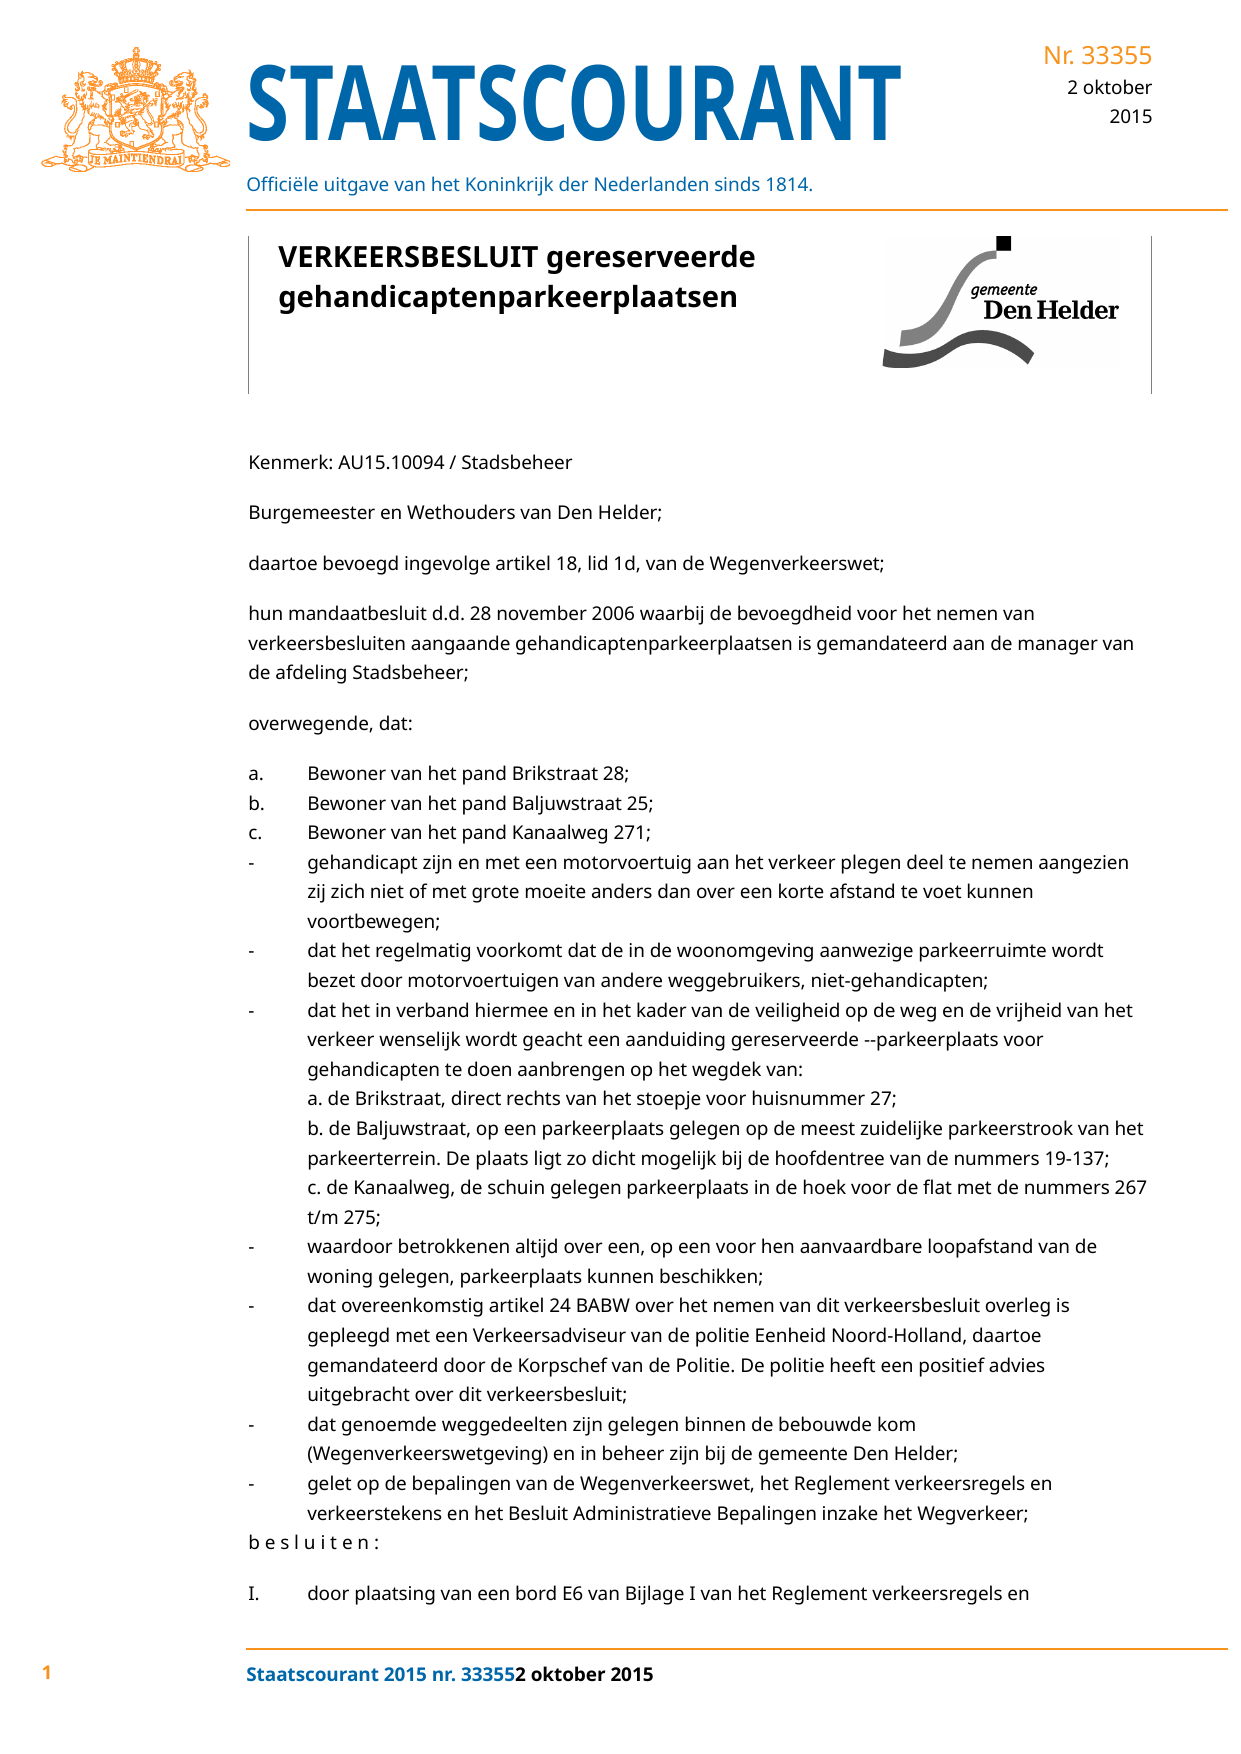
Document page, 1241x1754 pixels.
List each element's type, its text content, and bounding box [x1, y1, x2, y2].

list Bewoner van het pand Baljuwstraat 25; [248, 790, 1152, 815]
text overwegende, dat: [248, 710, 1152, 735]
list a. de Brikstraat, direct rechts van het stoepje voor huisnummer 27; [248, 1086, 1152, 1111]
list dat genoemde weggedeelten zijn gelegen binnen de bebouwde kom (Wegenverkeerswetgeving) en in beheer zijn bij de gemeente Den Helder; [248, 1411, 1152, 1466]
list gehandicapt zijn en met een motorvoertuig aan het verkeer plegen deel te nemen aangezien zij zich niet of met grote moeite anders dan over een korte afstand te voet kunnen voortbewegen; [248, 849, 1152, 934]
text hun mandaatbesluit d.d. 28 november 2006 waarbij de bevoegdheid voor het nemen van verkeersbesluiten aangaande gehandicaptenparkeerplaatsen is gemandateerd aan de manager van de afdeling Stadsbeheer; [248, 600, 1152, 685]
list dat het regelmatig voorkomt dat de in de woonomgeving aanwezige parkeerruimte wordt bezet door motorvoertuigen van andere weggebruikers, niet-gehandicapten; [248, 938, 1152, 993]
text b e s l u i t e n : [248, 1529, 1152, 1555]
list waardoor betrokkenen altijd over een, op een voor hen aanvaardbare loopafstand van de woning gelegen, parkeerplaats kunnen beschikken; [248, 1233, 1152, 1289]
list c. de Kanaalweg, de schuin gelegen parkeerplaats in de hoek voor de flat met de nummers 267 t/m 275; [248, 1174, 1152, 1229]
table_header VERKEERSBESLUIT gereserveerde gehandicaptenparkeerplaatsen [249, 236, 850, 394]
list Bewoner van het pand Kanaalweg 271; [248, 819, 1152, 845]
list b. de Baljuwstraat, op een parkeerplaats gelegen op de meest zuidelijke parkeerstrook van het parkeerterrein. De plaats ligt zo dicht mogelijk bij de hoofdentree van de nummers 19-137; [248, 1115, 1152, 1170]
text daartoe bevoegd ingevolge artikel 18, lid 1d, van de Wegenverkeerswet; [248, 550, 1152, 575]
text Burgemeester en Wethouders van Den Helder; [248, 499, 1152, 525]
list door plaatsing van een bord E6 van Bijlage I van het Reglement verkeersregels en [248, 1580, 1152, 1605]
list dat overeenkomstig artikel 24 BABW over het nemen van dit verkeersbesluit overleg is gepleegd met een Verkeersadviseur van de politie Eenheid Noord-Holland, daartoe gemandateerd door de Korpschef van de Politie. De politie heeft een positief advies uitgebracht over dit verkeersbesluit; [248, 1293, 1152, 1407]
picture [41, 47, 231, 172]
list Bewoner van het pand Brikstraat 28; [248, 760, 1152, 786]
picture [882, 236, 1119, 368]
text Kenmerk: AU15.10094 / Stadsbeheer [248, 449, 1152, 474]
list gelet op de bepalingen van de Wegenverkeerswet, het Reglement verkeersregels en verkeerstekens en het Besluit Administratieve Bepalingen inzake het Wegverkeer; [248, 1470, 1152, 1525]
list dat het in verband hiermee en in het kader van de veiligheid op de weg en de vrijheid van het verkeer wenselijk wordt geacht een aanduiding gereserveerde --parkeerplaats voor gehandicapten te doen aanbrengen op het wegdek van: [248, 997, 1152, 1082]
table_header [850, 236, 1151, 394]
